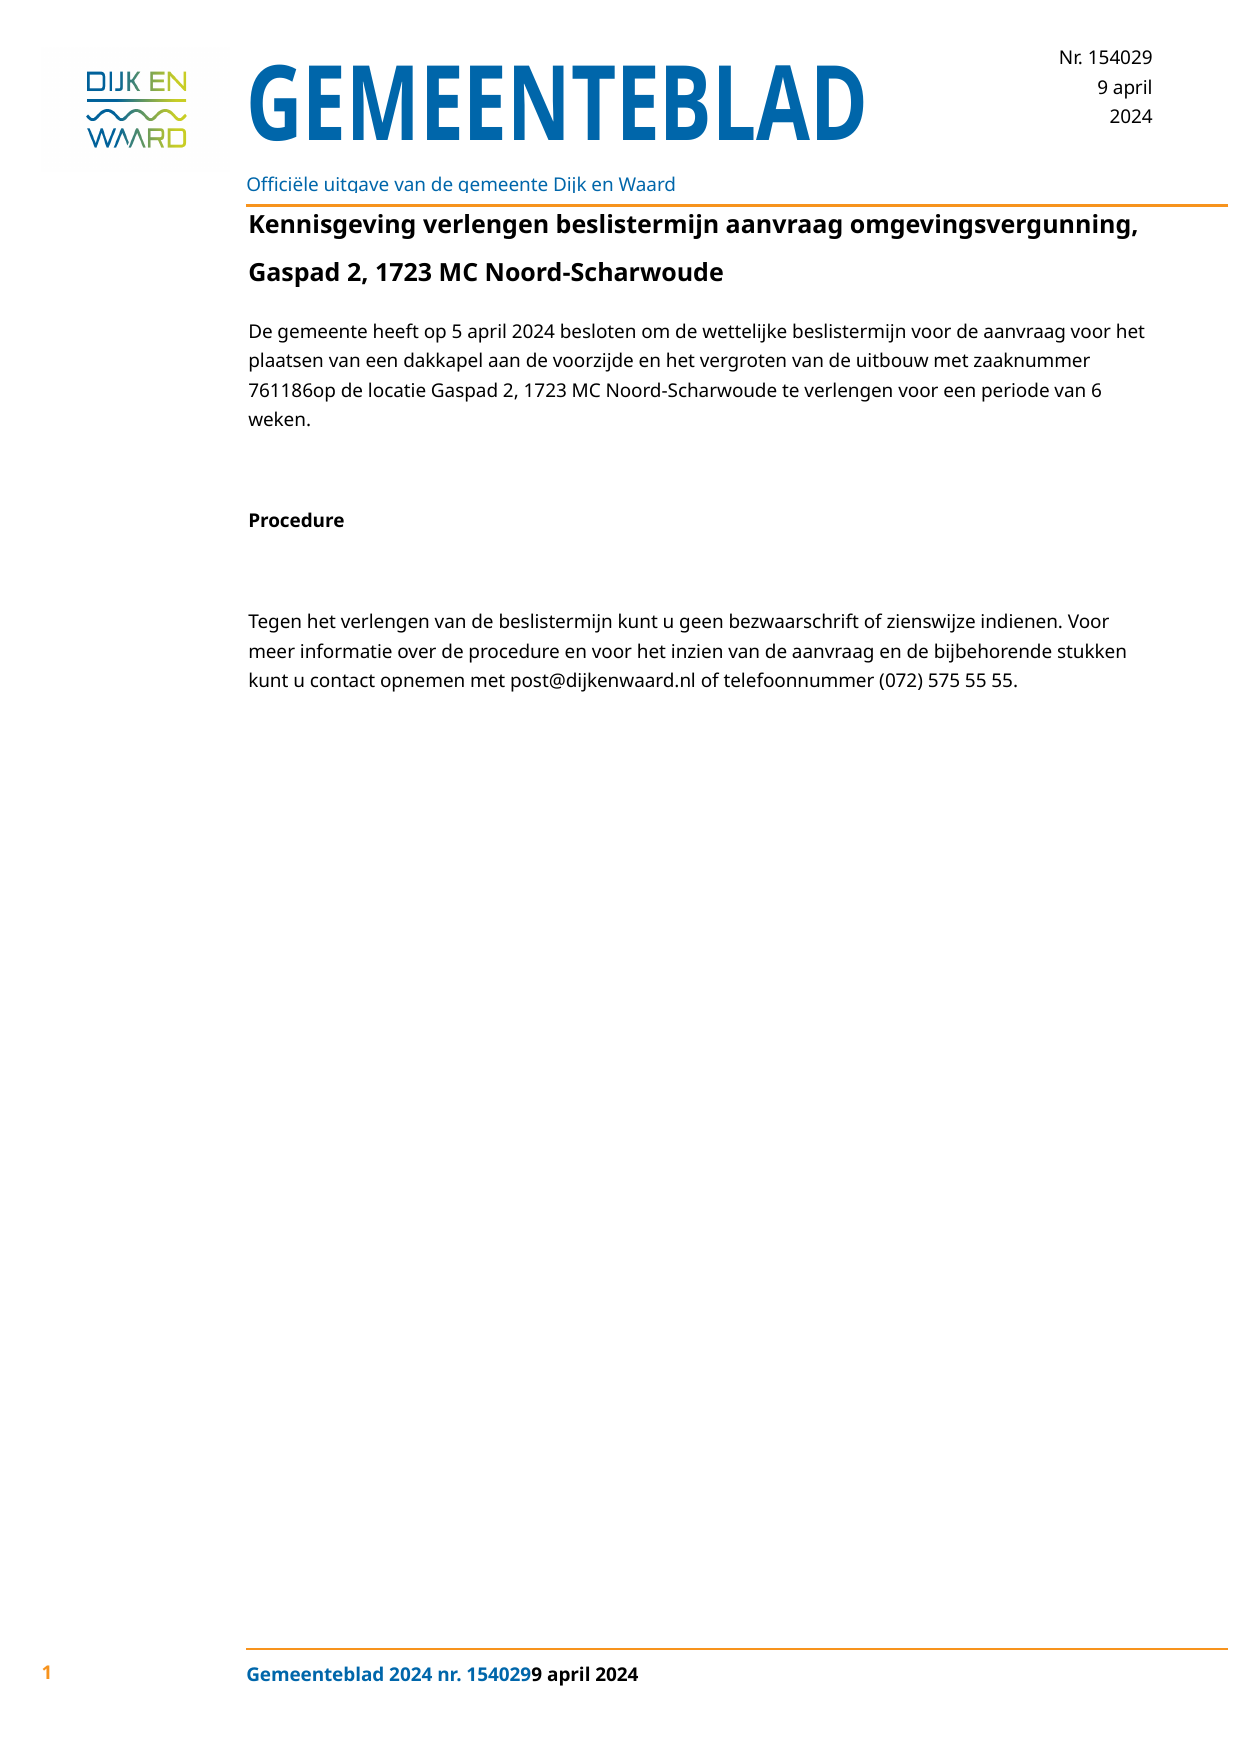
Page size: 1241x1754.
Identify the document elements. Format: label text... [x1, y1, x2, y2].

picture [41, 47, 231, 172]
text Procedure [248, 507, 1152, 533]
text De gemeente heeft op 5 april 2024 besloten om de wettelijke beslistermijn voor de aanvraag voor het plaatsen van een dakkapel aan de voorzijde en het vergroten van de uitbouw met zaaknummer 761186op de locatie Gaspad 2, 1723 MC Noord-Scharwoude te verlengen voor een periode van 6 weken. [248, 318, 1152, 432]
text Tegen het verlengen van de beslistermijn kunt u geen bezwaarschrift of zienswijze indienen. Voor meer informatie over de procedure en voor het inzien van de aanvraag en de bijbehorende stukken kunt u contact opnemen met post@dijkenwaard.nl of telefoonnummer (072) 575 55 55. [248, 608, 1152, 693]
text Kennisgeving verlengen beslistermijn aanvraag omgevingsvergunning, Gaspad 2, 1723 MC Noord-Scharwoude [248, 207, 1152, 288]
